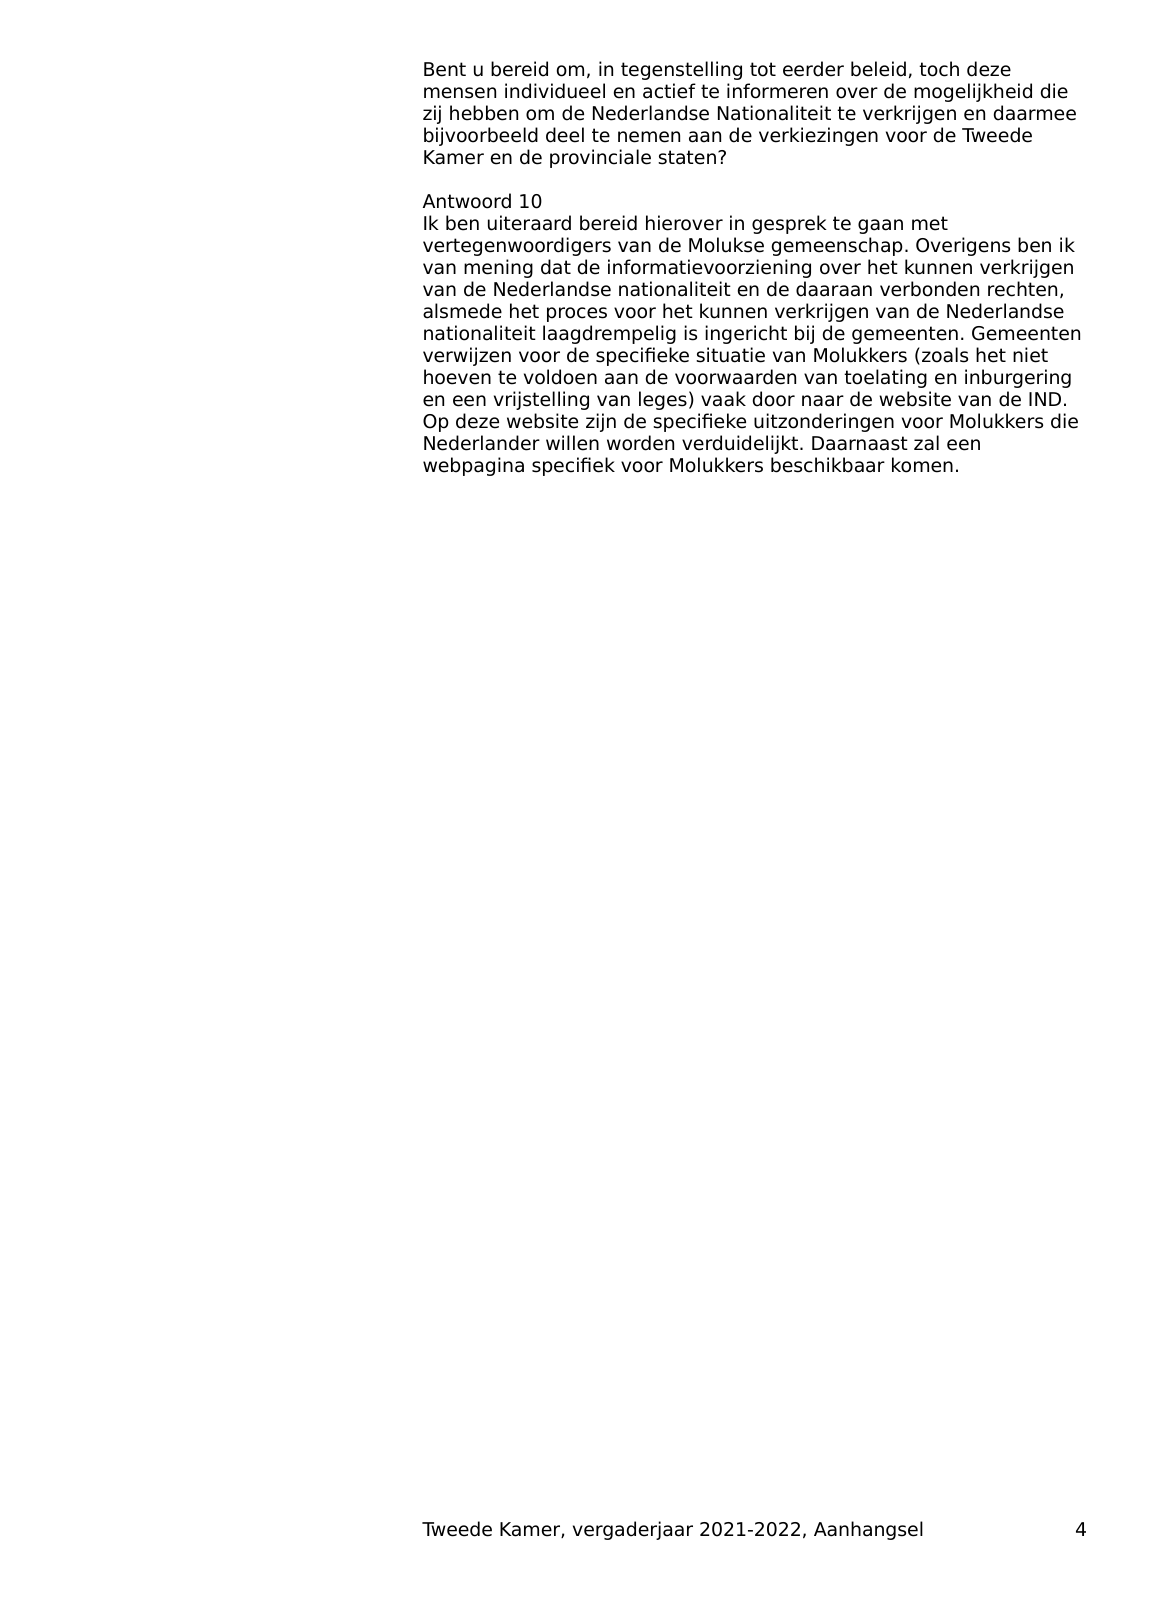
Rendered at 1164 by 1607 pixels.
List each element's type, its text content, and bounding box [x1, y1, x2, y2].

text Antwoord 10 [422, 191, 1087, 213]
text Ik ben uiteraard bereid hierover in gesprek te gaan met vertegenwoordigers van de Molukse gemeenschap. Overigens ben ik van mening dat de informatievoorziening over het kunnen verkrijgen van de Nederlandse nationaliteit en de daaraan verbonden rechten, alsmede het proces voor het kunnen verkrijgen van de Nederlandse nationaliteit laagdrempelig is ingericht bij de gemeenten. Gemeenten verwijzen voor de specifieke situatie van Molukkers (zoals het niet hoeven te voldoen aan de voorwaarden van toelating en inburgering en een vrijstelling van leges) vaak door naar de website van de IND. Op deze website zijn de specifieke uitzonderingen voor Molukkers die Nederlander willen worden verduidelijkt. Daarnaast zal een webpagina specifiek voor Molukkers beschikbaar komen. [422, 213, 1087, 477]
text Bent u bereid om, in tegenstelling tot eerder beleid, toch deze mensen individueel en actief te informeren over de mogelijkheid die zij hebben om de Nederlandse Nationaliteit te verkrijgen en daarmee bijvoorbeeld deel te nemen aan de verkiezingen voor de Tweede Kamer en de provinciale staten? [422, 59, 1087, 169]
